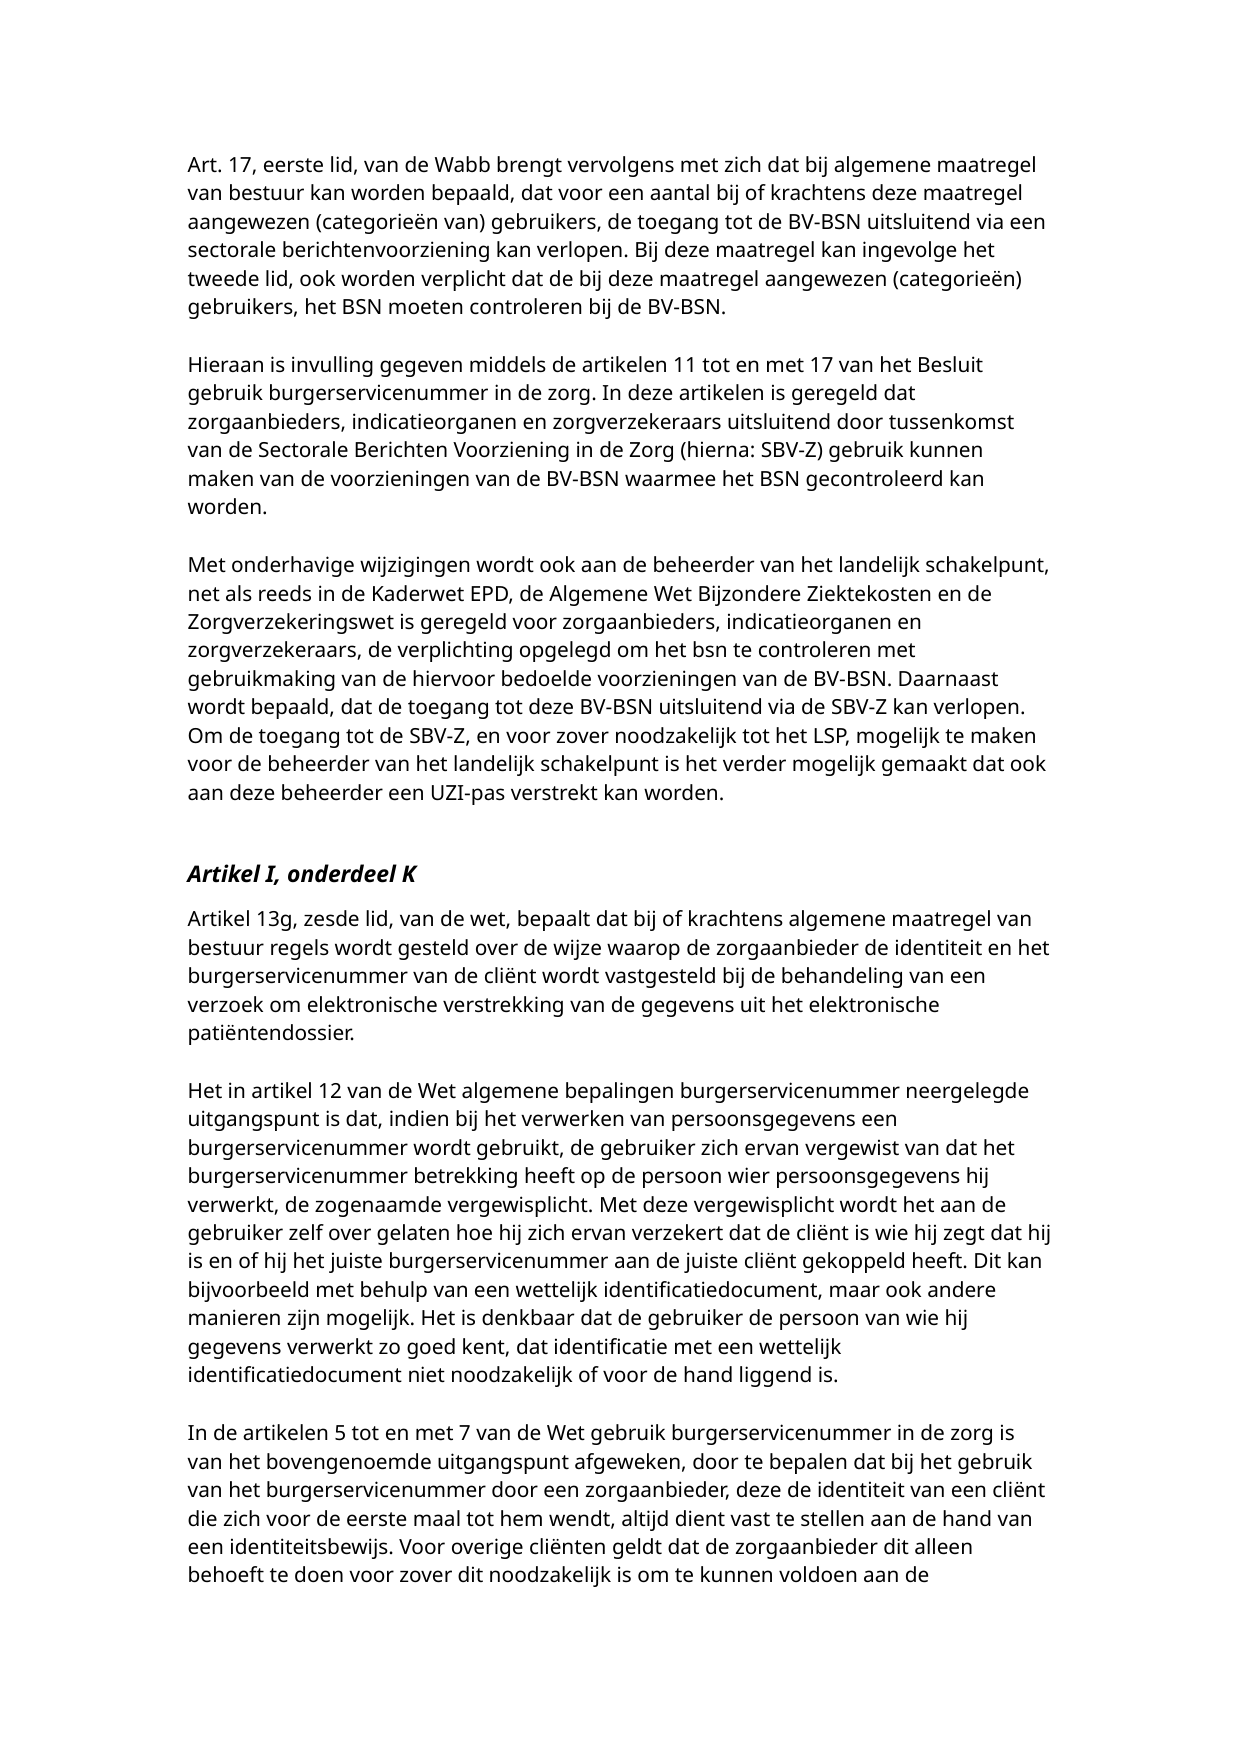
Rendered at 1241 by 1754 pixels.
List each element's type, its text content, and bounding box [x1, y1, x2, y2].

text In de artikelen 5 tot en met 7 van de Wet gebruik burgerservicenummer in de zorg is van het bovengenoemde uitgangspunt afgeweken, door te bepalen dat bij het gebruik van het burgerservicenummer door een zorgaanbieder, deze de identiteit van een cliënt die zich voor de eerste maal tot hem wendt, altijd dient vast te stellen aan de hand van een identiteitsbewijs. Voor overige cliënten geldt dat de zorgaanbieder dit alleen behoeft te doen voor zover dit noodzakelijk is om te kunnen voldoen aan de [187, 1418, 1053, 1589]
text Hieraan is invulling gegeven middels de artikelen 11 tot en met 17 van het Besluit gebruik burgerservicenummer in de zorg. In deze artikelen is geregeld dat zorgaanbieders, indicatieorganen en zorgverzekeraars uitsluitend door tussenkomst van de Sectorale Berichten Voorziening in de Zorg (hierna: SBV-Z) gebruik kunnen maken van de voorzieningen van de BV-BSN waarmee het BSN gecontroleerd kan worden. [187, 350, 1053, 521]
text Met onderhavige wijzigingen wordt ook aan de beheerder van het landelijk schakelpunt, net als reeds in de Kaderwet EPD, de Algemene Wet Bijzondere Ziektekosten en de Zorgverzekeringswet is geregeld voor zorgaanbieders, indicatieorganen en zorgverzekeraars, de verplichting opgelegd om het bsn te controleren met gebruikmaking van de hiervoor bedoelde voorzieningen van de BV-BSN. Daarnaast wordt bepaald, dat de toegang tot deze BV-BSN uitsluitend via de SBV-Z kan verlopen. Om de toegang tot de SBV-Z, en voor zover noodzakelijk tot het LSP, mogelijk te maken voor de beheerder van het landelijk schakelpunt is het verder mogelijk gemaakt dat ook aan deze beheerder een UZI-pas verstrekt kan worden. [187, 550, 1053, 806]
subtitle Artikel I, onderdeel K [187, 858, 1053, 889]
text Het in artikel 12 van de Wet algemene bepalingen burgerservicenummer neergelegde uitgangspunt is dat, indien bij het verwerken van persoonsgegevens een burgerservicenummer wordt gebruikt, de gebruiker zich ervan vergewist van dat het burgerservicenummer betrekking heeft op de persoon wier persoonsgegevens hij verwerkt, de zogenaamde vergewisplicht. Met deze vergewisplicht wordt het aan de gebruiker zelf over gelaten hoe hij zich ervan verzekert dat de cliënt is wie hij zegt dat hij is en of hij het juiste burgerservicenummer aan de juiste cliënt gekoppeld heeft. Dit kan bijvoorbeeld met behulp van een wettelijk identificatiedocument, maar ook andere manieren zijn mogelijk. Het is denkbaar dat de gebruiker de persoon van wie hij gegevens verwerkt zo goed kent, dat identificatie met een wettelijk identificatiedocument niet noodzakelijk of voor de hand liggend is. [187, 1076, 1053, 1389]
text Art. 17, eerste lid, van de Wabb brengt vervolgens met zich dat bij algemene maatregel van bestuur kan worden bepaald, dat voor een aantal bij of krachtens deze maatregel aangewezen (categorieën van) gebruikers, de toegang tot de BV-BSN uitsluitend via een sectorale berichtenvoorziening kan verlopen. Bij deze maatregel kan ingevolge het tweede lid, ook worden verplicht dat de bij deze maatregel aangewezen (categorieën) gebruikers, het BSN moeten controleren bij de BV-BSN. [187, 150, 1053, 321]
text Artikel 13g, zesde lid, van de wet, bepaalt dat bij of krachtens algemene maatregel van bestuur regels wordt gesteld over de wijze waarop de zorgaanbieder de identiteit en het burgerservicenummer van de cliënt wordt vastgesteld bij de behandeling van een verzoek om elektronische verstrekking van de gegevens uit het elektronische patiëntendossier. [187, 904, 1053, 1047]
